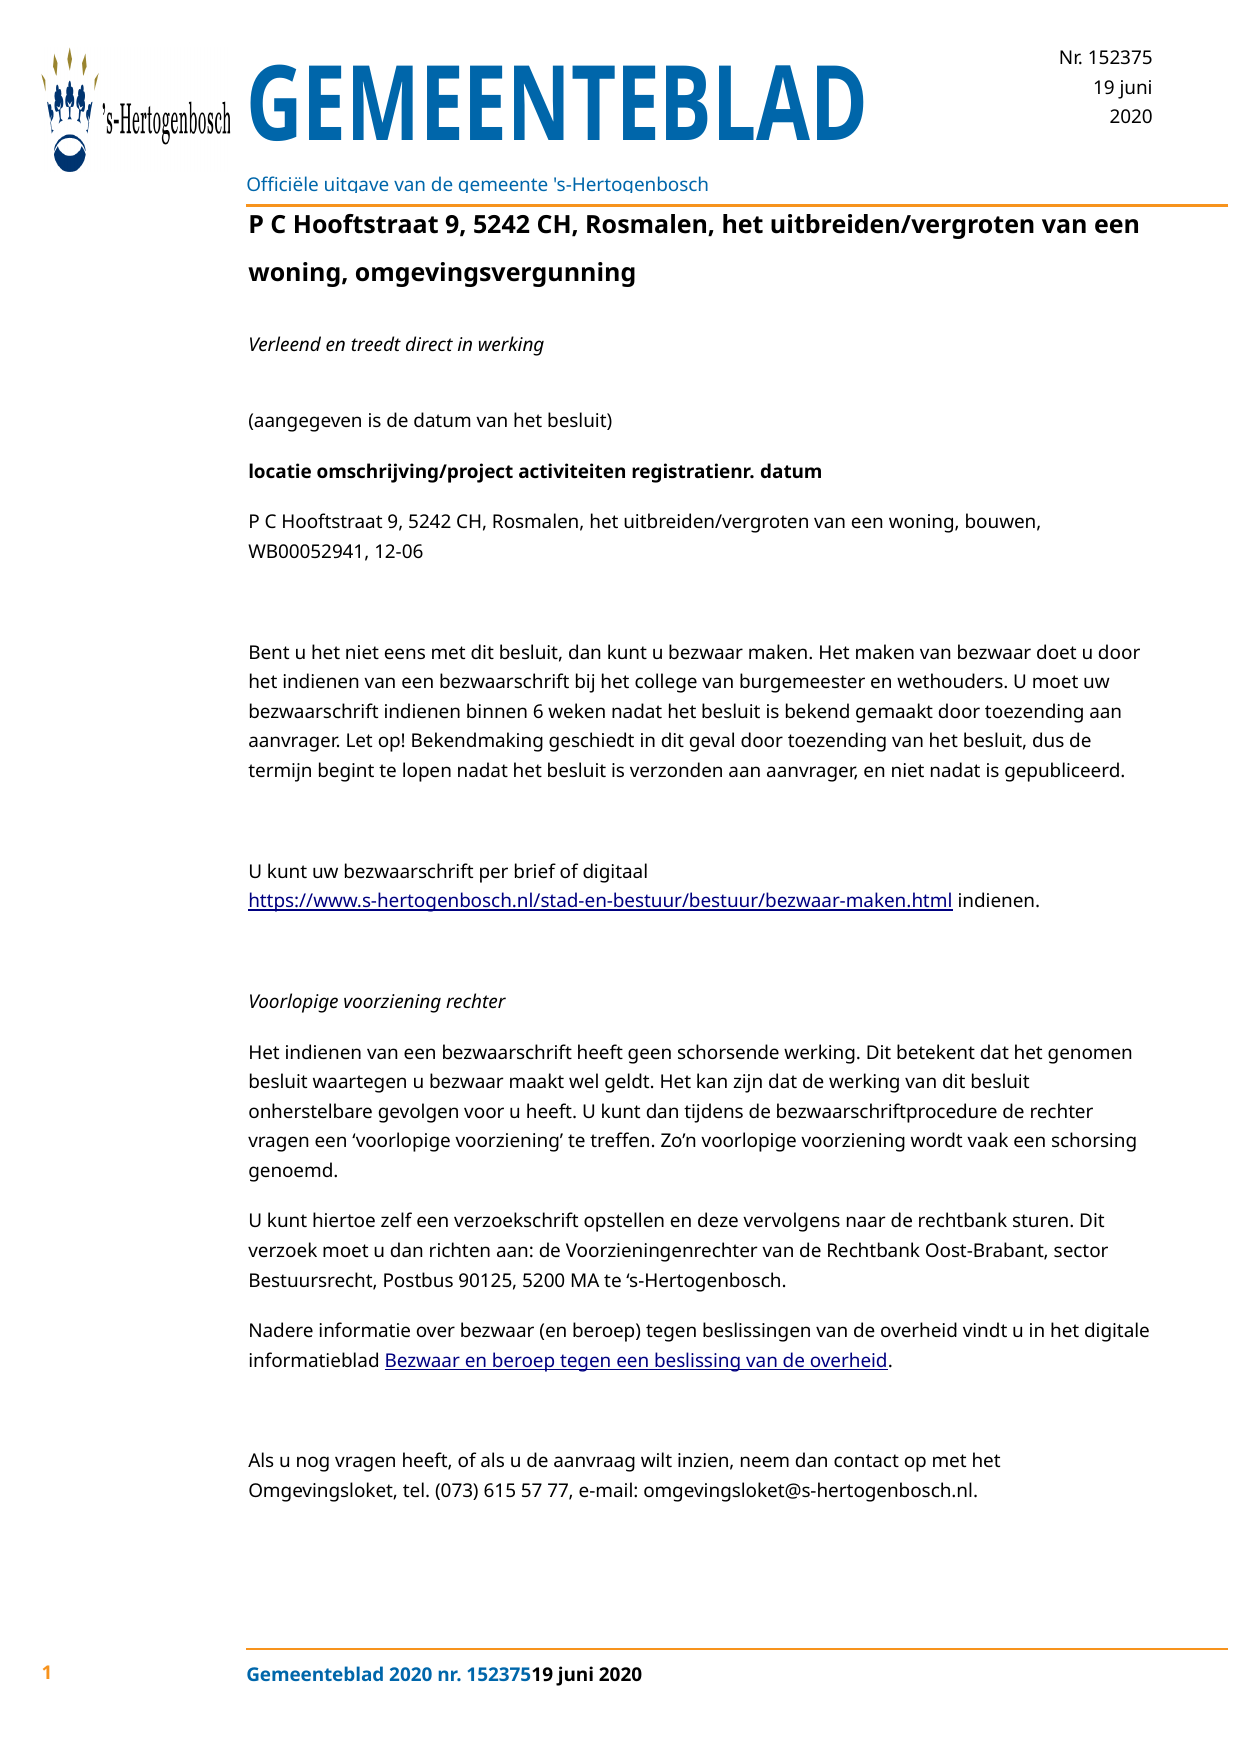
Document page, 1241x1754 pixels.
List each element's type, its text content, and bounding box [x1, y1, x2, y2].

text Het indienen van een bezwaarschrift heeft geen schorsende werking. Dit betekent dat het genomen besluit waartegen u bezwaar maakt wel geldt. Het kan zijn dat de werking van dit besluit onherstelbare gevolgen voor u heeft. U kunt dan tijdens de bezwaarschriftprocedure de rechter vragen een ‘voorlopige voorziening’ te treffen. Zo’n voorlopige voorziening wordt vaak een schorsing genoemd. [248, 1039, 1152, 1183]
text P C Hooftstraat 9, 5242 CH, Rosmalen, het uitbreiden/vergroten van een woning, bouwen, WB00052941, 12-06 [248, 508, 1152, 564]
text U kunt hiertoe zelf een verzoekschrift opstellen en deze vervolgens naar de rechtbank sturen. Dit verzoek moet u dan richten aan: de Voorzieningenrechter van de Rechtbank Oost-Brabant, sector Bestuursrecht, Postbus 90125, 5200 MA te ‘s-Hertogenbosch. [248, 1208, 1152, 1292]
text Verleend en treedt direct in werking [248, 331, 1152, 357]
text Nadere informatie over bezwaar (en beroep) tegen beslissingen van de overheid vindt u in het digitale informatieblad Bezwaar en beroep tegen een beslissing van de overheid. [248, 1317, 1152, 1372]
text Voorlopige voorziening rechter [248, 988, 1152, 1014]
text P C Hooftstraat 9, 5242 CH, Rosmalen, het uitbreiden/vergroten van een woning, omgevingsvergunning [248, 207, 1152, 288]
text locatie omschrijving/project activiteiten registratienr. datum [248, 458, 1152, 484]
text (aangegeven is de datum van het besluit) [248, 408, 1152, 433]
text Als u nog vragen heeft, of als u de aanvraag wilt inzien, neem dan contact op met het Omgevingsloket, tel. (073) 615 57 77, e-mail: omgevingsloket@s-hertogenbosch.nl. [248, 1448, 1152, 1503]
picture [41, 47, 231, 172]
text Bent u het niet eens met dit besluit, dan kunt u bezwaar maken. Het maken van bezwaar doet u door het indienen van een bezwaarschrift bij het college van burgemeester en wethouders. U moet uw bezwaarschrift indienen binnen 6 weken nadat het besluit is bekend gemaakt door toezending aan aanvrager. Let op! Bekendmaking geschiedt in dit geval door toezending van het besluit, dus de termijn begint te lopen nadat het besluit is verzonden aan aanvrager, en niet nadat is gepubliceerd. [248, 639, 1152, 783]
text U kunt uw bezwaarschrift per brief of digitaal https://www.s-hertogenbosch.nl/stad-en-bestuur/bestuur/bezwaar-maken.html indienen. [248, 858, 1152, 913]
